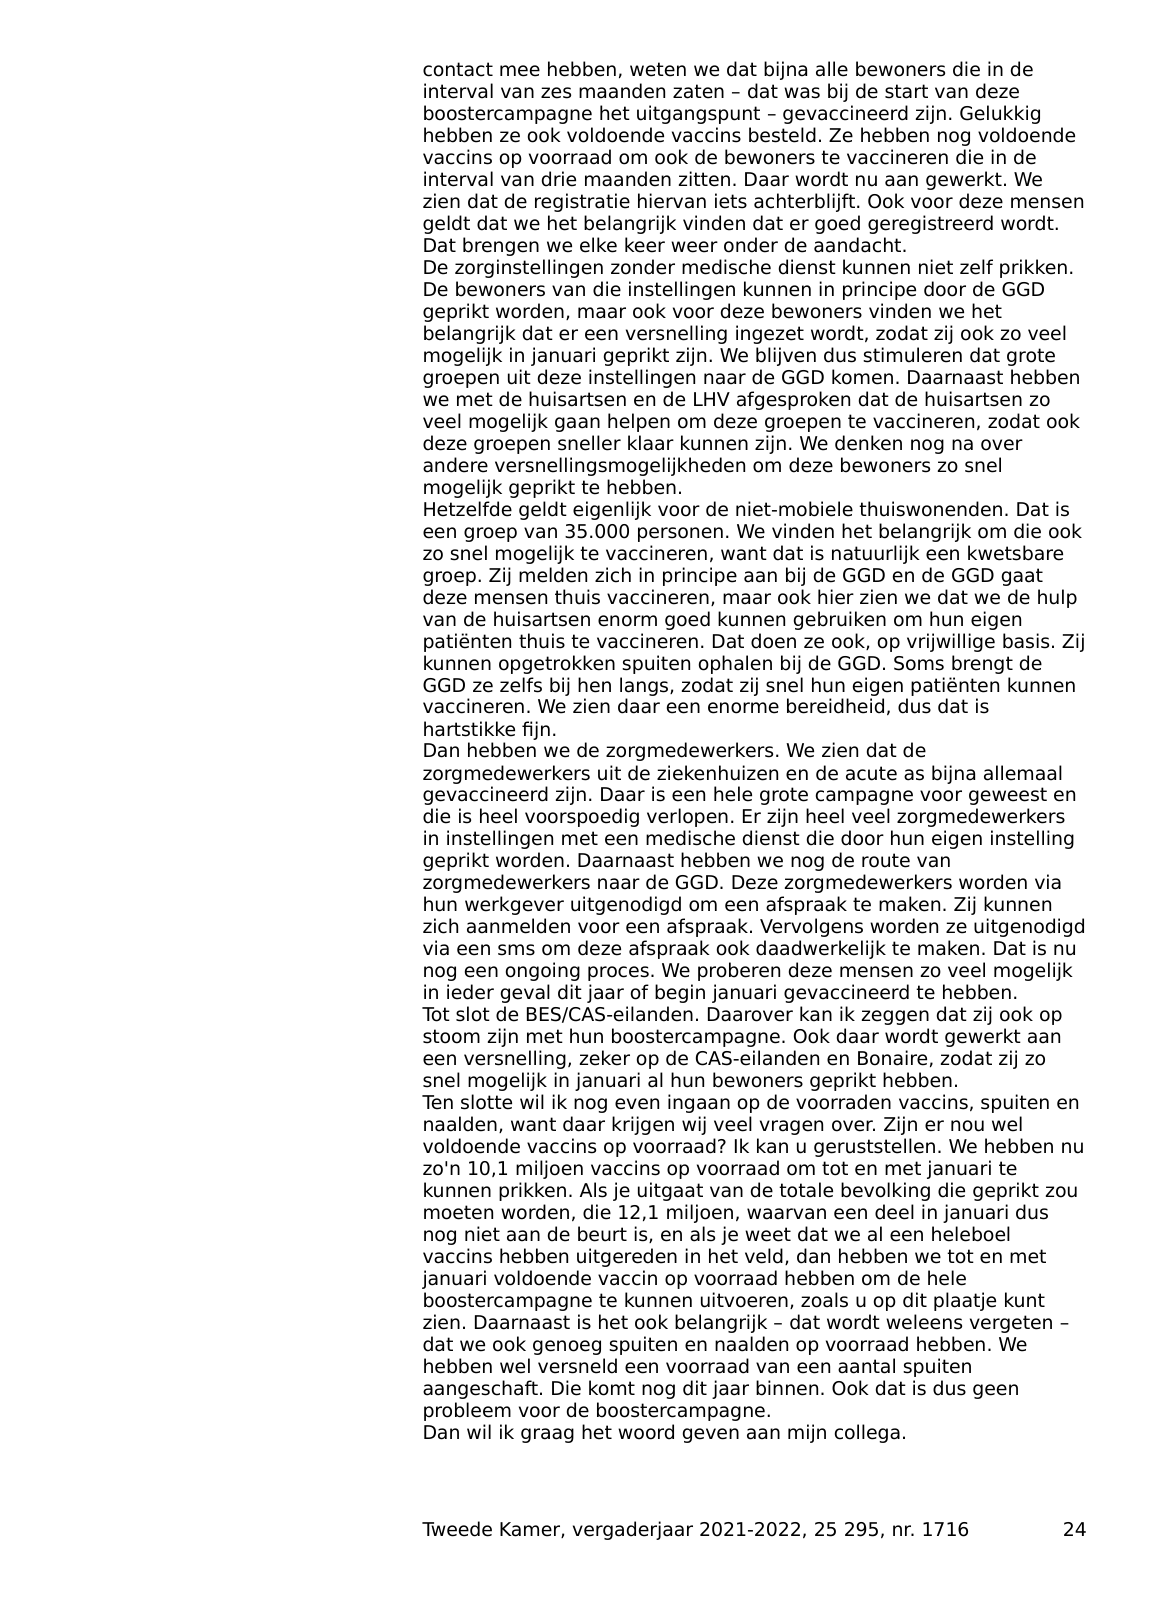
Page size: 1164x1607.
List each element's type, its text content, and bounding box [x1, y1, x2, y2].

text Dan hebben we de zorgmedewerkers. We zien dat de zorgmedewerkers uit de ziekenhuizen en de acute as bijna allemaal gevaccineerd zijn. Daar is een hele grote campagne voor geweest en die is heel voorspoedig verlopen. Er zijn heel veel zorgmedewerkers in instellingen met een medische dienst die door hun eigen instelling geprikt worden. Daarnaast hebben we nog de route van zorgmedewerkers naar de GGD. Deze zorgmedewerkers worden via hun werkgever uitgenodigd om een afspraak te maken. Zij kunnen zich aanmelden voor een afspraak. Vervolgens worden ze uitgenodigd via een sms om deze afspraak ook daadwerkelijk te maken. Dat is nu nog een ongoing proces. We proberen deze mensen zo veel mogelijk in ieder geval dit jaar of begin januari gevaccineerd te hebben. [422, 740, 1087, 1004]
text Hetzelfde geldt eigenlijk voor de niet-mobiele thuiswonenden. Dat is een groep van 35.000 personen. We vinden het belangrijk om die ook zo snel mogelijk te vaccineren, want dat is natuurlijk een kwetsbare groep. Zij melden zich in principe aan bij de GGD en de GGD gaat deze mensen thuis vaccineren, maar ook hier zien we dat we de hulp van de huisartsen enorm goed kunnen gebruiken om hun eigen patiënten thuis te vaccineren. Dat doen ze ook, op vrijwillige basis. Zij kunnen opgetrokken spuiten ophalen bij de GGD. Soms brengt de GGD ze zelfs bij hen langs, zodat zij snel hun eigen patiënten kunnen vaccineren. We zien daar een enorme bereidheid, dus dat is hartstikke fijn. [422, 499, 1087, 740]
text Tot slot de BES/CAS-eilanden. Daarover kan ik zeggen dat zij ook op stoom zijn met hun boostercampagne. Ook daar wordt gewerkt aan een versnelling, zeker op de CAS-eilanden en Bonaire, zodat zij zo snel mogelijk in januari al hun bewoners geprikt hebben. [422, 1004, 1087, 1092]
text Dan wil ik graag het woord geven aan mijn collega. [422, 1422, 1087, 1444]
text contact mee hebben, weten we dat bijna alle bewoners die in de interval van zes maanden zaten – dat was bij de start van deze boostercampagne het uitgangspunt – gevaccineerd zijn. Gelukkig hebben ze ook voldoende vaccins besteld. Ze hebben nog voldoende vaccins op voorraad om ook de bewoners te vaccineren die in de interval van drie maanden zitten. Daar wordt nu aan gewerkt. We zien dat de registratie hiervan iets achterblijft. Ook voor deze mensen geldt dat we het belangrijk vinden dat er goed geregistreerd wordt. Dat brengen we elke keer weer onder de aandacht. [422, 59, 1087, 257]
text De zorginstellingen zonder medische dienst kunnen niet zelf prikken. De bewoners van die instellingen kunnen in principe door de GGD geprikt worden, maar ook voor deze bewoners vinden we het belangrijk dat er een versnelling ingezet wordt, zodat zij ook zo veel mogelijk in januari geprikt zijn. We blijven dus stimuleren dat grote groepen uit deze instellingen naar de GGD komen. Daarnaast hebben we met de huisartsen en de LHV afgesproken dat de huisartsen zo veel mogelijk gaan helpen om deze groepen te vaccineren, zodat ook deze groepen sneller klaar kunnen zijn. We denken nog na over andere versnellingsmogelijkheden om deze bewoners zo snel mogelijk geprikt te hebben. [422, 257, 1087, 499]
text Ten slotte wil ik nog even ingaan op de voorraden vaccins, spuiten en naalden, want daar krijgen wij veel vragen over. Zijn er nou wel voldoende vaccins op voorraad? Ik kan u geruststellen. We hebben nu zo'n 10,1 miljoen vaccins op voorraad om tot en met januari te kunnen prikken. Als je uitgaat van de totale bevolking die geprikt zou moeten worden, die 12,1 miljoen, waarvan een deel in januari dus nog niet aan de beurt is, en als je weet dat we al een heleboel vaccins hebben uitgereden in het veld, dan hebben we tot en met januari voldoende vaccin op voorraad hebben om de hele boostercampagne te kunnen uitvoeren, zoals u op dit plaatje kunt zien. Daarnaast is het ook belangrijk – dat wordt weleens vergeten – dat we ook genoeg spuiten en naalden op voorraad hebben. We hebben wel versneld een voorraad van een aantal spuiten aangeschaft. Die komt nog dit jaar binnen. Ook dat is dus geen probleem voor de boostercampagne. [422, 1092, 1087, 1422]
